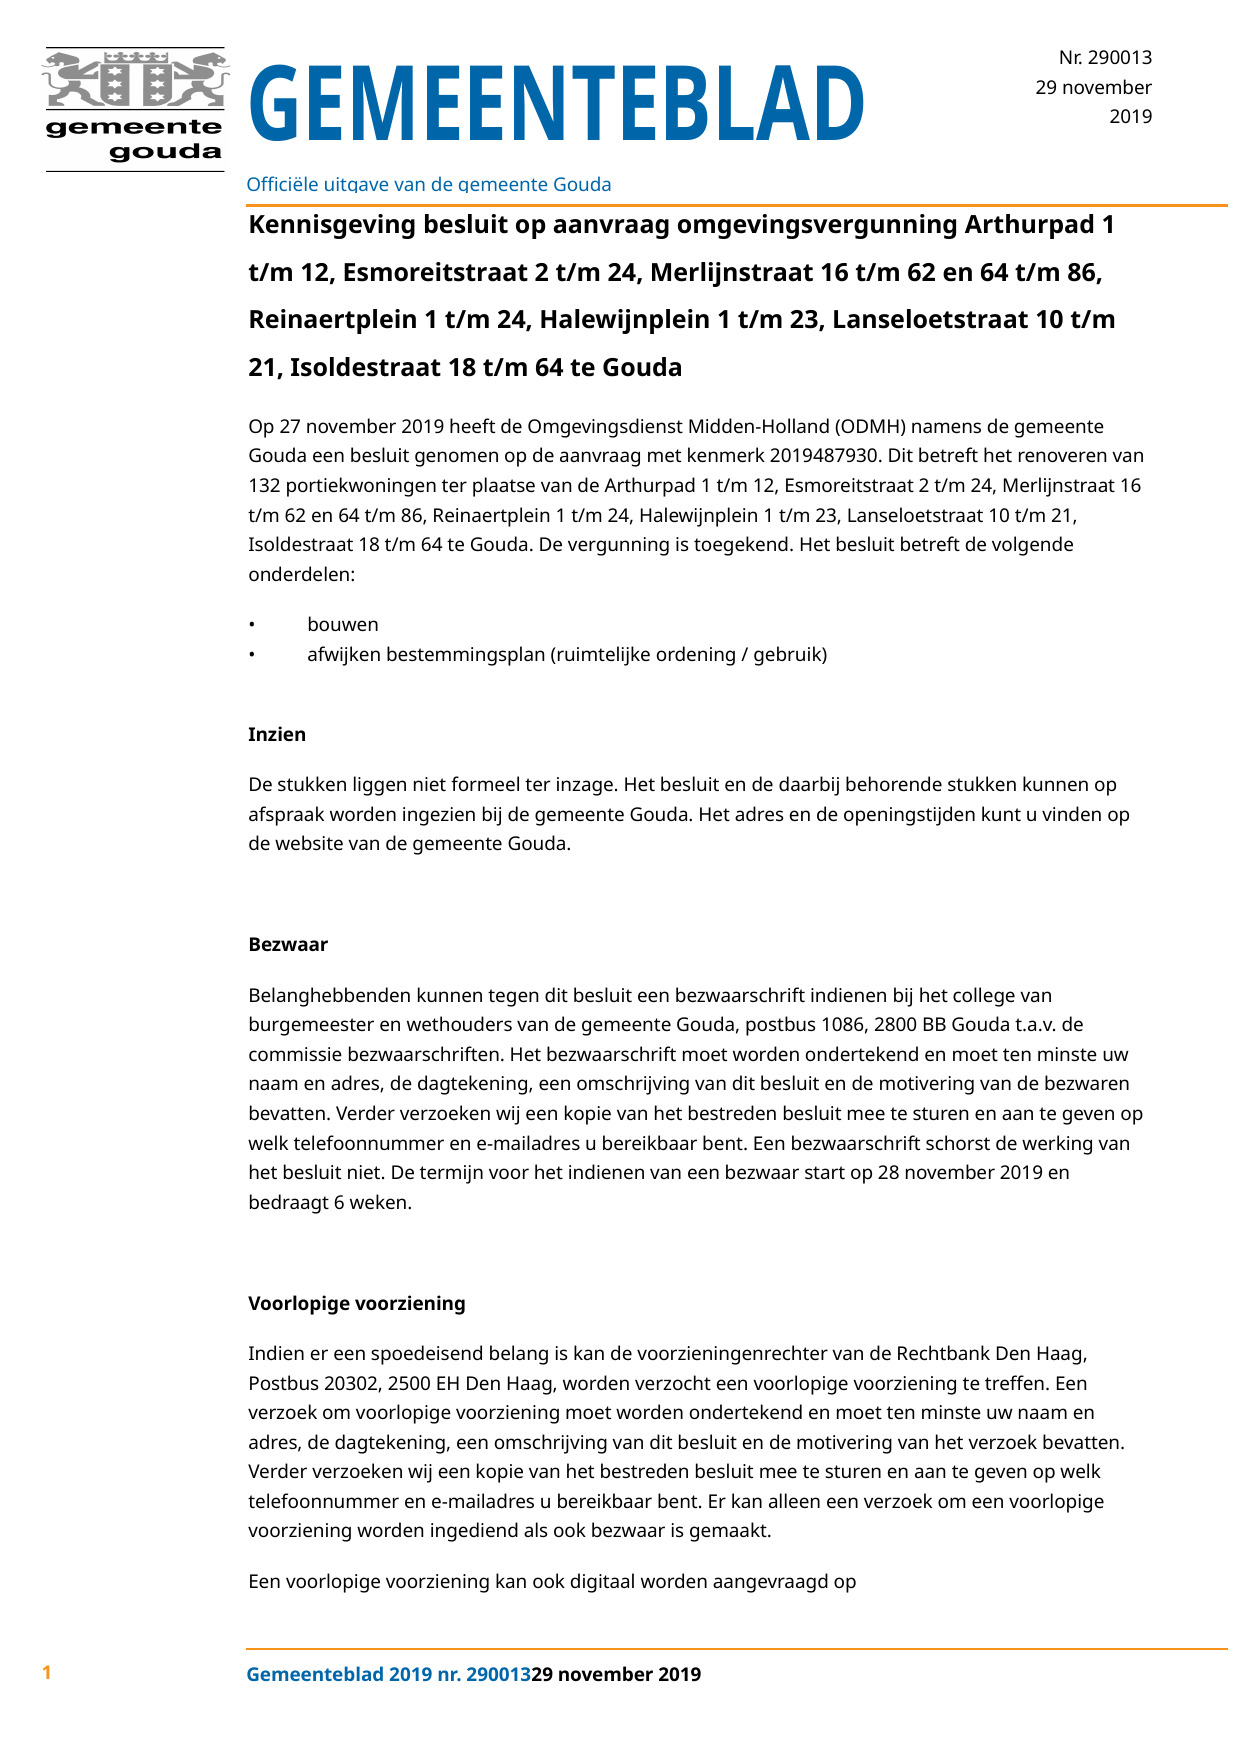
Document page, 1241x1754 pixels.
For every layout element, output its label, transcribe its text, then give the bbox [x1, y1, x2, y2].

text Inzien [248, 721, 1152, 747]
text Een voorlopige voorziening kan ook digitaal worden aangevraagd op [248, 1568, 1152, 1594]
text Voorlopige voorziening [248, 1290, 1152, 1316]
text De stukken liggen niet formeel ter inzage. Het besluit en de daarbij behorende stukken kunnen op afspraak worden ingezien bij de gemeente Gouda. Het adres en de openingstijden kunt u vinden op de website van de gemeente Gouda. [248, 771, 1152, 856]
picture [41, 47, 231, 172]
text Op 27 november 2019 heeft de Omgevingsdienst Midden-Holland (ODMH) namens de gemeente Gouda een besluit genomen op de aanvraag met kenmerk 2019487930. Dit betreft het renoveren van 132 portiekwoningen ter plaatse van de Arthurpad 1 t/m 12, Esmoreitstraat 2 t/m 24, Merlijnstraat 16 t/m 62 en 64 t/m 86, Reinaertplein 1 t/m 24, Halewijnplein 1 t/m 23, Lanseloetstraat 10 t/m 21, Isoldestraat 18 t/m 64 te Gouda. De vergunning is toegekend. Het besluit betreft de volgende onderdelen: [248, 413, 1152, 587]
text Belanghebbenden kunnen tegen dit besluit een bezwaarschrift indienen bij het college van burgemeester en wethouders van de gemeente Gouda, postbus 1086, 2800 BB Gouda t.a.v. de commissie bezwaarschriften. Het bezwaarschrift moet worden ondertekend en moet ten minste uw naam en adres, de dagtekening, een omschrijving van dit besluit en de motivering van de bezwaren bevatten. Verder verzoeken wij een kopie van het bestreden besluit mee te sturen en aan te geven op welk telefoonnummer en e-mailadres u bereikbaar bent. Een bezwaarschrift schorst de werking van het besluit niet. De termijn voor het indienen van een bezwaar start op 28 november 2019 en bedraagt 6 weken. [248, 982, 1152, 1215]
list bouwen [248, 611, 1152, 637]
text Bezwaar [248, 931, 1152, 957]
text Kennisgeving besluit op aanvraag omgevingsvergunning Arthurpad 1 t/m 12, Esmoreitstraat 2 t/m 24, Merlijnstraat 16 t/m 62 en 64 t/m 86, Reinaertplein 1 t/m 24, Halewijnplein 1 t/m 23, Lanseloetstraat 10 t/m 21, Isoldestraat 18 t/m 64 te Gouda [248, 207, 1152, 384]
text Indien er een spoedeisend belang is kan de voorzieningenrechter van de Rechtbank Den Haag, Postbus 20302, 2500 EH Den Haag, worden verzocht een voorlopige voorziening te treffen. Een verzoek om voorlopige voorziening moet worden ondertekend en moet ten minste uw naam en adres, de dagtekening, een omschrijving van dit besluit en de motivering van het verzoek bevatten. Verder verzoeken wij een kopie van het bestreden besluit mee te sturen en aan te geven op welk telefoonnummer en e-mailadres u bereikbaar bent. Er kan alleen een verzoek om een voorlopige voorziening worden ingediend als ook bezwaar is gemaakt. [248, 1340, 1152, 1543]
list afwijken bestemmingsplan (ruimtelijke ordening / gebruik) [248, 641, 1152, 667]
